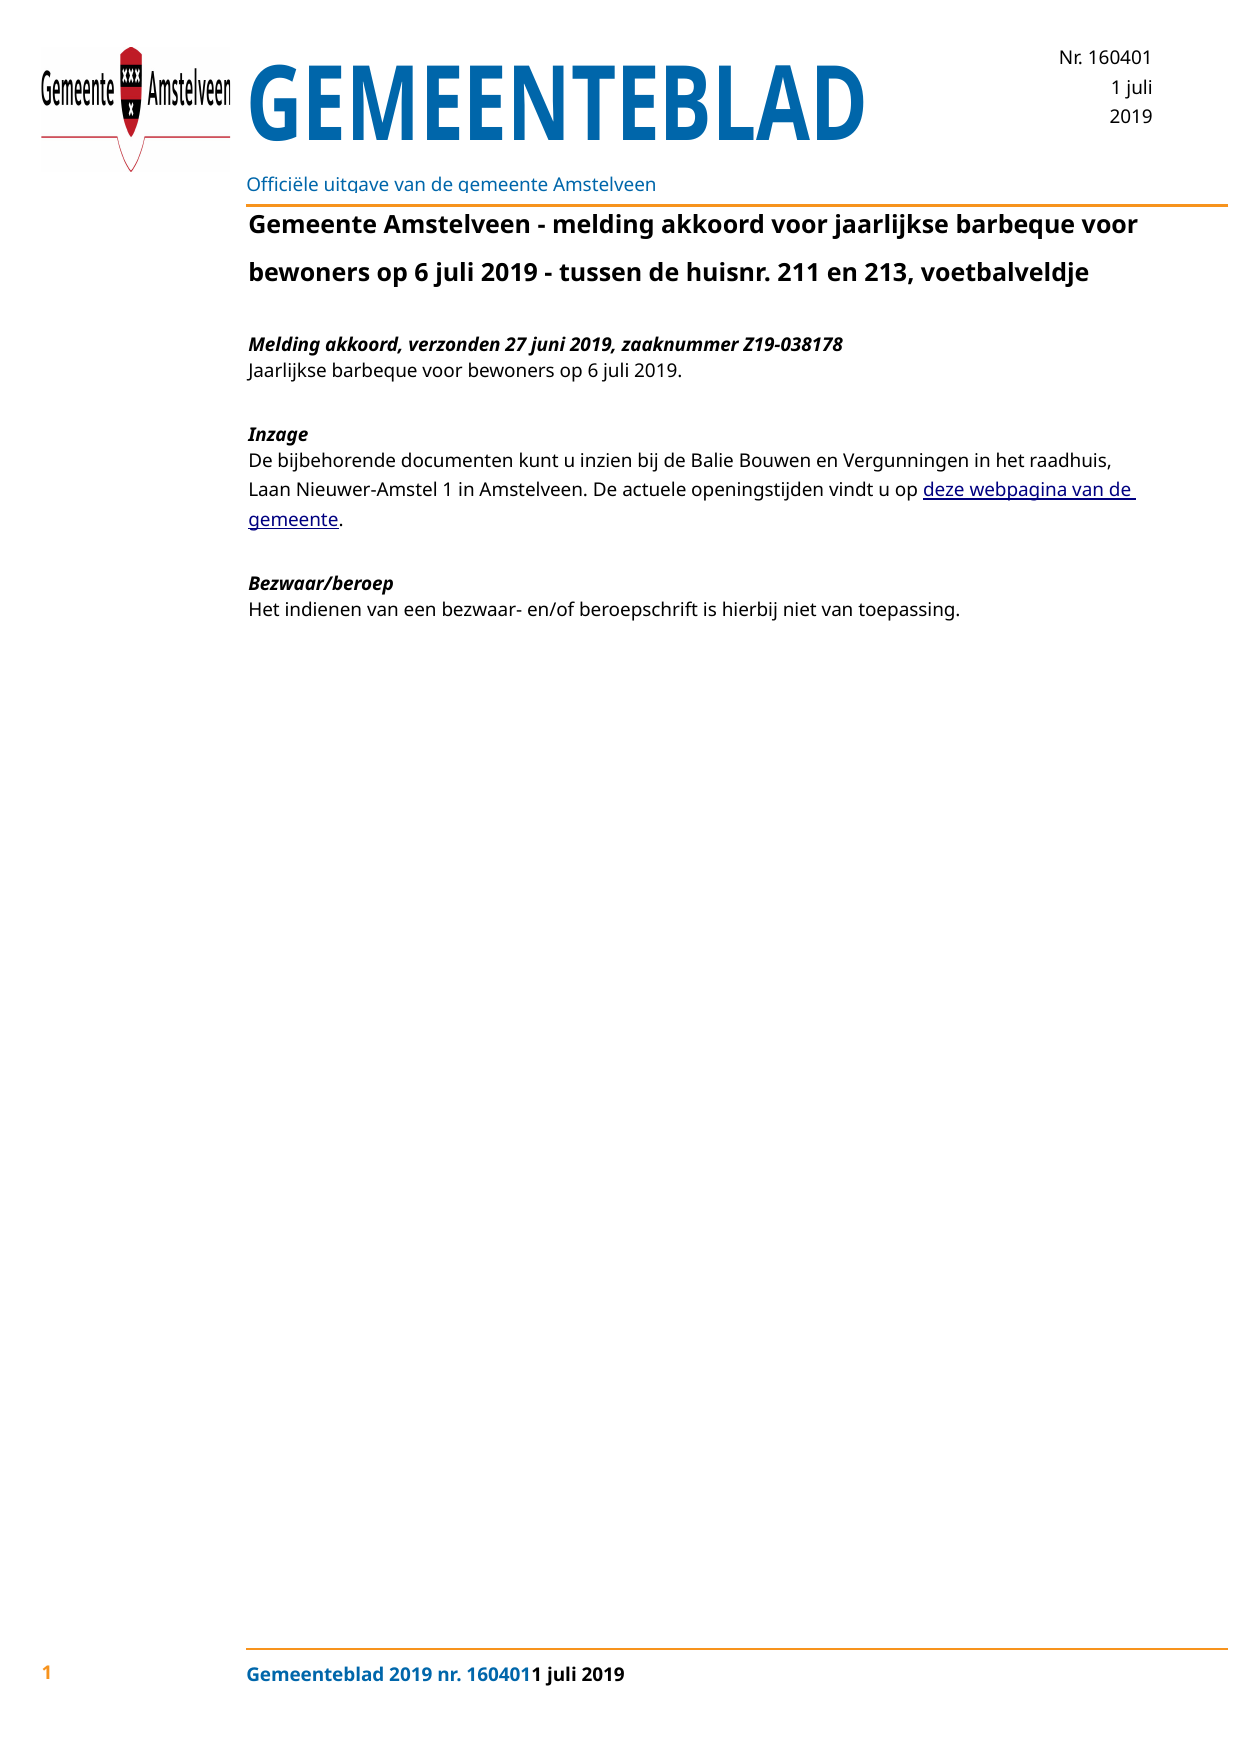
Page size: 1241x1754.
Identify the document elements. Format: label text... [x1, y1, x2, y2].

text Het indienen van een bezwaar- en/of beroepschrift is hierbij niet van toepassing. [248, 596, 1152, 621]
text De bijbehorende documenten kunt u inzien bij de Balie Bouwen en Vergunningen in het raadhuis, Laan Nieuwer-Amstel 1 in Amstelveen. De actuele openingstijden vindt u op deze webpagina van de gemeente. [248, 447, 1152, 532]
text Inzage [248, 421, 1152, 447]
picture [41, 47, 231, 172]
text Bezwaar/beroep [248, 570, 1152, 596]
text Jaarlijkse barbeque voor bewoners op 6 juli 2019. [248, 357, 1152, 383]
text Melding akkoord, verzonden 27 juni 2019, zaaknummer Z19-038178 [248, 331, 1152, 357]
text Gemeente Amstelveen - melding akkoord voor jaarlijkse barbeque voor bewoners op 6 juli 2019 - tussen de huisnr. 211 en 213, voetbalveldje [248, 207, 1152, 288]
